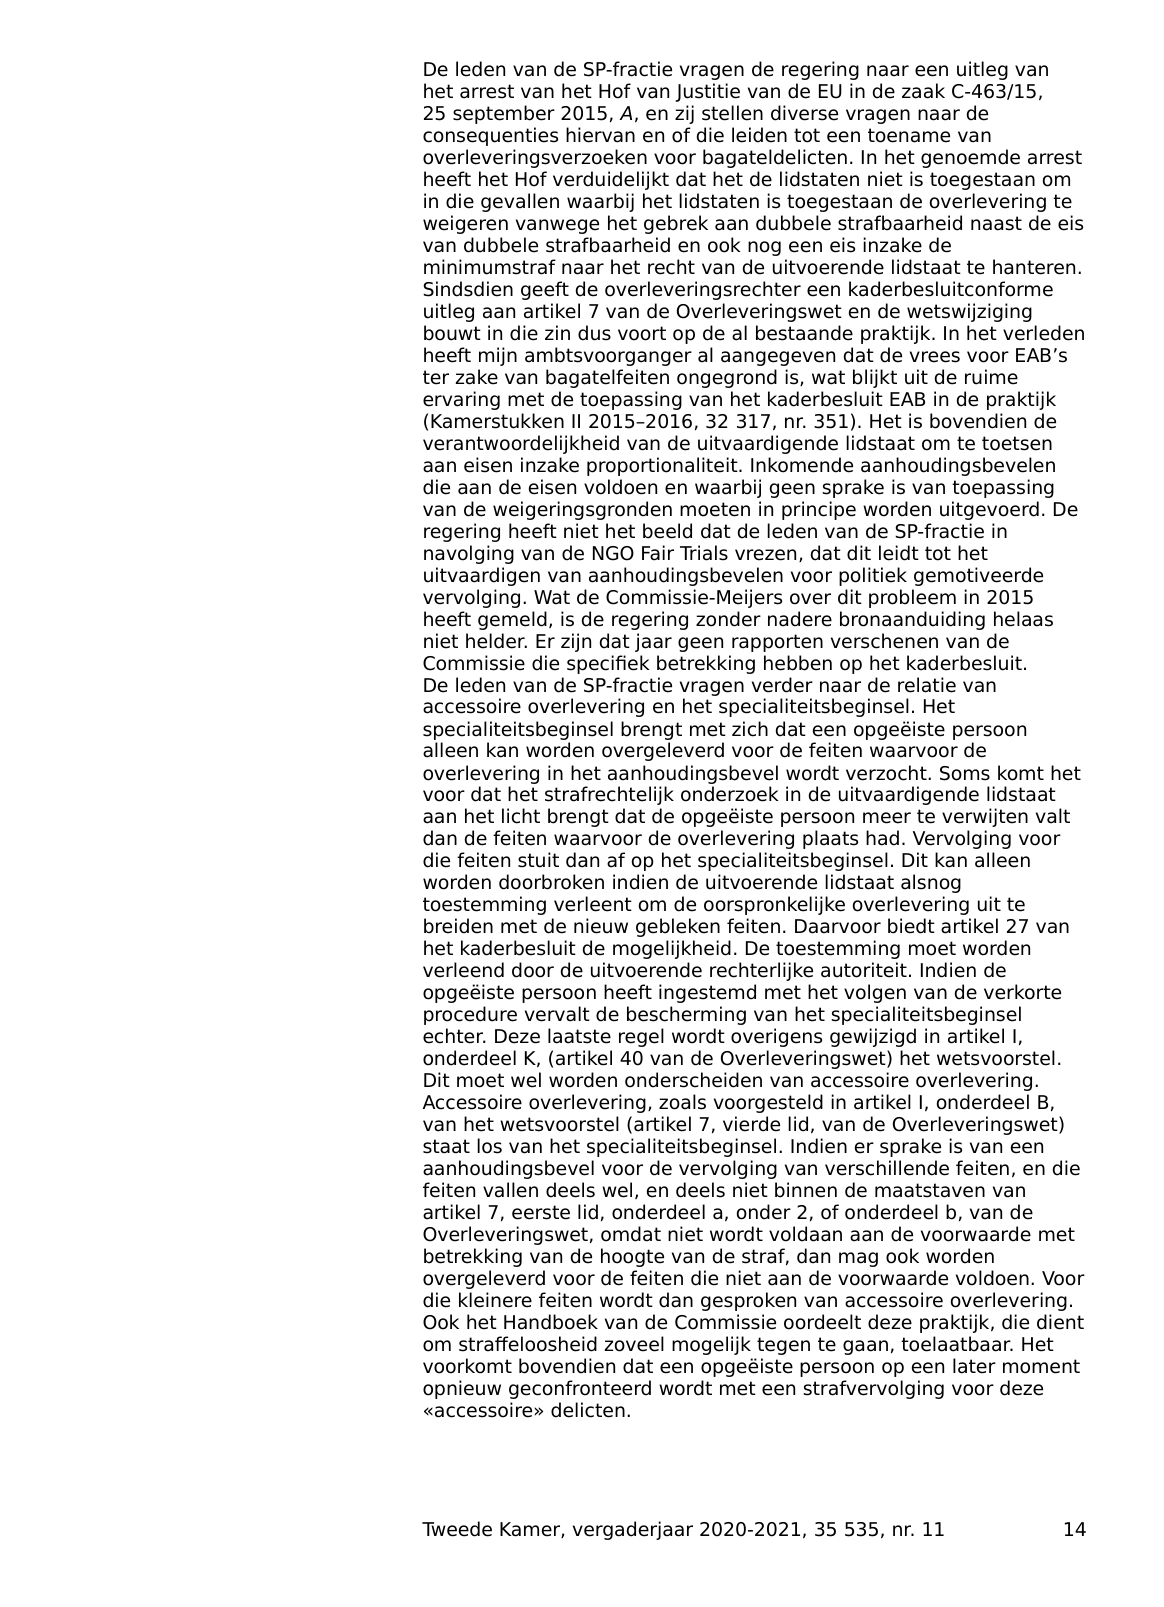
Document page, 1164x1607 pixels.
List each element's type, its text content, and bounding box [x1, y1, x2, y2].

text De leden van de SP-fractie vragen verder naar de relatie van accessoire overlevering en het specialiteitsbeginsel. Het specialiteitsbeginsel brengt met zich dat een opgeëiste persoon alleen kan worden overgeleverd voor de feiten waarvoor de overlevering in het aanhoudingsbevel wordt verzocht. Soms komt het voor dat het strafrechtelijk onderzoek in de uitvaardigende lidstaat aan het licht brengt dat de opgeëiste persoon meer te verwijten valt dan de feiten waarvoor de overlevering plaats had. Vervolging voor die feiten stuit dan af op het specialiteitsbeginsel. Dit kan alleen worden doorbroken indien de uitvoerende lidstaat alsnog toestemming verleent om de oorspronkelijke overlevering uit te breiden met de nieuw gebleken feiten. Daarvoor biedt artikel 27 van het kaderbesluit de mogelijkheid. De toestemming moet worden verleend door de uitvoerende rechterlijke autoriteit. Indien de opgeëiste persoon heeft ingestemd met het volgen van de verkorte procedure vervalt de bescherming van het specialiteitsbeginsel echter. Deze laatste regel wordt overigens gewijzigd in artikel I, onderdeel K, (artikel 40 van de Overleveringswet) het wetsvoorstel. Dit moet wel worden onderscheiden van accessoire overlevering. Accessoire overlevering, zoals voorgesteld in artikel I, onderdeel B, van het wetsvoorstel (artikel 7, vierde lid, van de Overleveringswet) staat los van het specialiteitsbeginsel. Indien er sprake is van een aanhoudingsbevel voor de vervolging van verschillende feiten, en die feiten vallen deels wel, en deels niet binnen de maatstaven van artikel 7, eerste lid, onderdeel a, onder 2, of onderdeel b, van de Overleveringswet, omdat niet wordt voldaan aan de voorwaarde met betrekking van de hoogte van de straf, dan mag ook worden overgeleverd voor de feiten die niet aan de voorwaarde voldoen. Voor die kleinere feiten wordt dan gesproken van accessoire overlevering. Ook het Handboek van de Commissie oordeelt deze praktijk, die dient om straffeloosheid zoveel mogelijk tegen te gaan, toelaatbaar. Het voorkomt bovendien dat een opgeëiste persoon op een later moment opnieuw geconfronteerd wordt met een strafvervolging voor deze «accessoire» delicten. [422, 674, 1087, 1422]
text De leden van de SP-fractie vragen de regering naar een uitleg van het arrest van het Hof van Justitie van de EU in de zaak C-463/15, 25 september 2015, A, en zij stellen diverse vragen naar de consequenties hiervan en of die leiden tot een toename van overleveringsverzoeken voor bagateldelicten. In het genoemde arrest heeft het Hof verduidelijkt dat het de lidstaten niet is toegestaan om in die gevallen waarbij het lidstaten is toegestaan de overlevering te weigeren vanwege het gebrek aan dubbele strafbaarheid naast de eis van dubbele strafbaarheid en ook nog een eis inzake de minimumstraf naar het recht van de uitvoerende lidstaat te hanteren. Sindsdien geeft de overleveringsrechter een kaderbesluitconforme uitleg aan artikel 7 van de Overleveringswet en de wetswijziging bouwt in die zin dus voort op de al bestaande praktijk. In het verleden heeft mijn ambtsvoorganger al aangegeven dat de vrees voor EAB’s ter zake van bagatelfeiten ongegrond is, wat blijkt uit de ruime ervaring met de toepassing van het kaderbesluit EAB in de praktijk (Kamerstukken II 2015–2016, 32 317, nr. 351). Het is bovendien de verantwoordelijkheid van de uitvaardigende lidstaat om te toetsen aan eisen inzake proportionaliteit. Inkomende aanhoudingsbevelen die aan de eisen voldoen en waarbij geen sprake is van toepassing van de weigeringsgronden moeten in principe worden uitgevoerd. De regering heeft niet het beeld dat de leden van de SP-fractie in navolging van de NGO Fair Trials vrezen, dat dit leidt tot het uitvaardigen van aanhoudingsbevelen voor politiek gemotiveerde vervolging. Wat de Commissie-Meijers over dit probleem in 2015 heeft gemeld, is de regering zonder nadere bronaanduiding helaas niet helder. Er zijn dat jaar geen rapporten verschenen van de Commissie die specifiek betrekking hebben op het kaderbesluit. [422, 59, 1087, 674]
